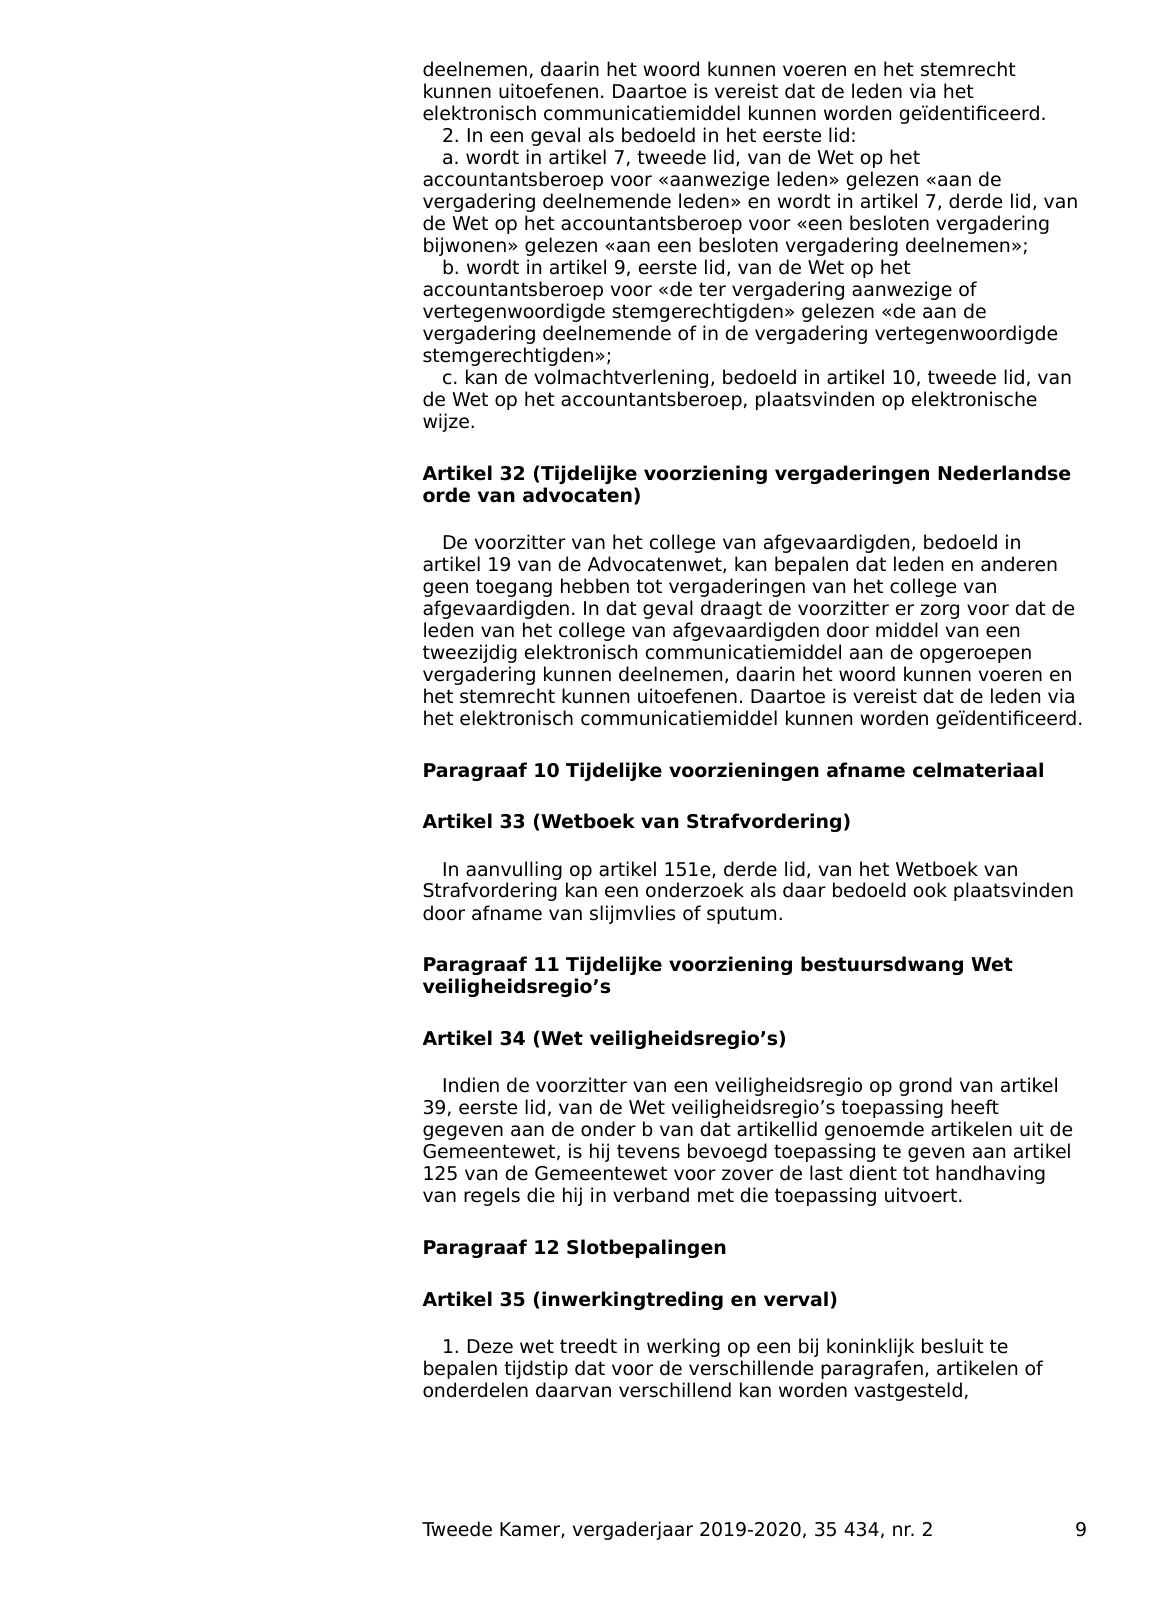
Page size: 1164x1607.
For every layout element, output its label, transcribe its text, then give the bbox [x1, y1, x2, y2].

text Indien de voorzitter van een veiligheidsregio op grond van artikel 39, eerste lid, van de Wet veiligheidsregio’s toepassing heeft gegeven aan de onder b van dat artikellid genoemde artikelen uit de Gemeentewet, is hij tevens bevoegd toepassing te geven aan artikel 125 van de Gemeentewet voor zover de last dient tot handhaving van regels die hij in verband met die toepassing uitvoert. [422, 1075, 1087, 1207]
text 2. In een geval als bedoeld in het eerste lid: [422, 125, 1087, 147]
text deelnemen, daarin het woord kunnen voeren en het stemrecht kunnen uitoefenen. Daartoe is vereist dat de leden via het elektronisch communicatiemiddel kunnen worden geïdentificeerd. [422, 59, 1087, 125]
subtitle Paragraaf 11 Tijdelijke voorziening bestuursdwang Wet veiligheidsregio’s [422, 954, 1087, 998]
text In aanvulling op artikel 151e, derde lid, van het Wetboek van Strafvordering kan een onderzoek als daar bedoeld ook plaatsvinden door afname van slijmvlies of sputum. [422, 858, 1087, 924]
text 1. Deze wet treedt in werking op een bij koninklijk besluit te bepalen tijdstip dat voor de verschillende paragrafen, artikelen of onderdelen daarvan verschillend kan worden vastgesteld, [422, 1336, 1087, 1402]
text a. wordt in artikel 7, tweede lid, van de Wet op het accountantsberoep voor «aanwezige leden» gelezen «aan de vergadering deelnemende leden» en wordt in artikel 7, derde lid, van de Wet op het accountantsberoep voor «een besloten vergadering bijwonen» gelezen «aan een besloten vergadering deelnemen»; [422, 147, 1087, 257]
text b. wordt in artikel 9, eerste lid, van de Wet op het accountantsberoep voor «de ter vergadering aanwezige of vertegenwoordigde stemgerechtigden» gelezen «de aan de vergadering deelnemende of in de vergadering vertegenwoordigde stemgerechtigden»; [422, 257, 1087, 367]
text De voorzitter van het college van afgevaardigden, bedoeld in artikel 19 van de Advocatenwet, kan bepalen dat leden en anderen geen toegang hebben tot vergaderingen van het college van afgevaardigden. In dat geval draagt de voorzitter er zorg voor dat de leden van het college van afgevaardigden door middel van een tweezijdig elektronisch communicatiemiddel aan de opgeroepen vergadering kunnen deelnemen, daarin het woord kunnen voeren en het stemrecht kunnen uitoefenen. Daartoe is vereist dat de leden via het elektronisch communicatiemiddel kunnen worden geïdentificeerd. [422, 532, 1087, 729]
subtitle Artikel 34 (Wet veiligheidsregio’s) [422, 1028, 1087, 1050]
subtitle Paragraaf 10 Tijdelijke voorzieningen afname celmateriaal [422, 759, 1087, 781]
text c. kan de volmachtverlening, bedoeld in artikel 10, tweede lid, van de Wet op het accountantsberoep, plaatsvinden op elektronische wijze. [422, 367, 1087, 433]
subtitle Artikel 35 (inwerkingtreding en verval) [422, 1289, 1087, 1311]
subtitle Paragraaf 12 Slotbepalingen [422, 1237, 1087, 1259]
subtitle Artikel 32 (Tijdelijke voorziening vergaderingen Nederlandse orde van advocaten) [422, 463, 1087, 507]
subtitle Artikel 33 (Wetboek van Strafvordering) [422, 811, 1087, 833]
